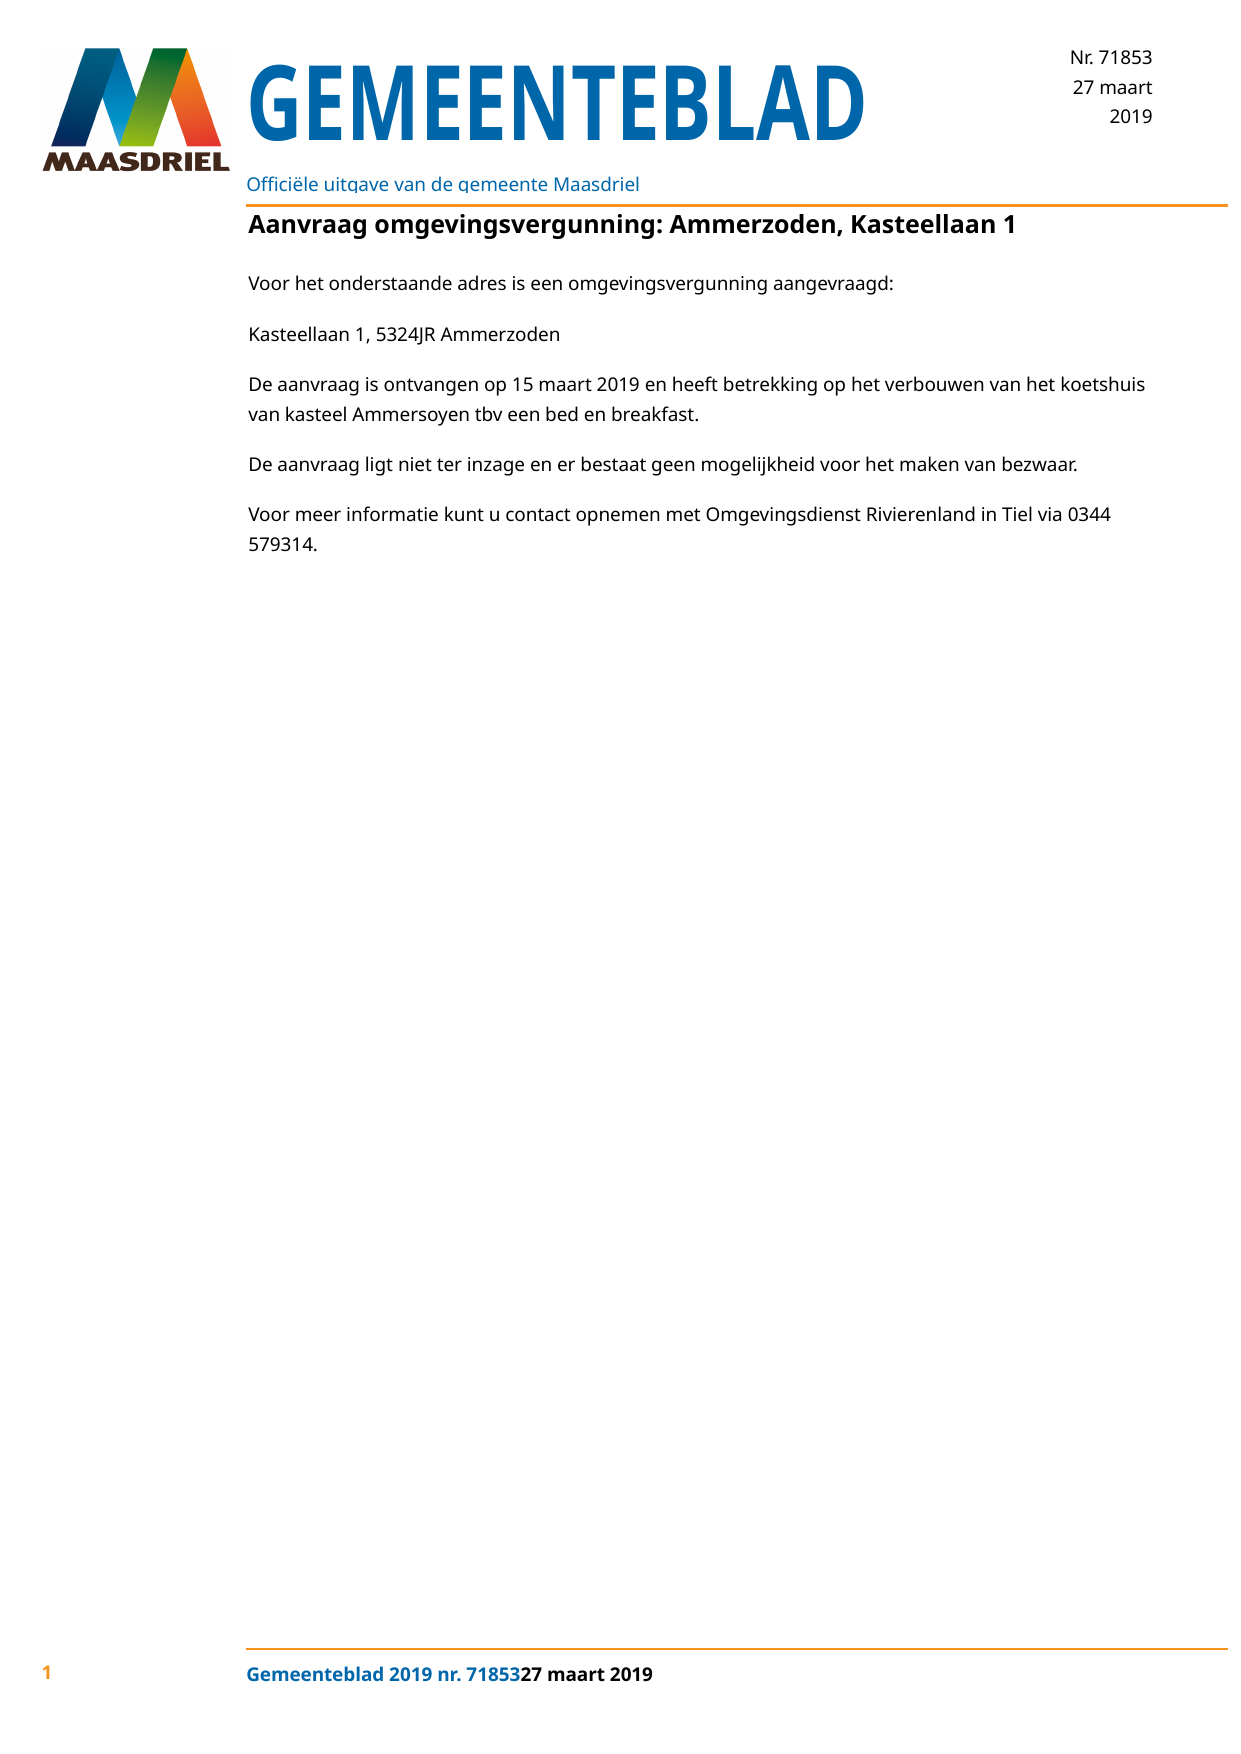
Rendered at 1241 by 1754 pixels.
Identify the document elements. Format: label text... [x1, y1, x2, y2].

text De aanvraag ligt niet ter inzage en er bestaat geen mogelijkheid voor het maken van bezwaar. [248, 451, 1152, 477]
text Voor meer informatie kunt u contact opnemen met Omgevingsdienst Rivierenland in Tiel via 0344 579314. [248, 502, 1152, 557]
text Kasteellaan 1, 5324JR Ammerzoden [248, 321, 1152, 346]
text Aanvraag omgevingsvergunning: Ammerzoden, Kasteellaan 1 [248, 207, 1152, 241]
text De aanvraag is ontvangen op 15 maart 2019 en heeft betrekking op het verbouwen van het koetshuis van kasteel Ammersoyen tbv een bed en breakfast. [248, 371, 1152, 426]
text Voor het onderstaande adres is een omgevingsvergunning aangevraagd: [248, 270, 1152, 296]
picture [41, 47, 231, 172]
